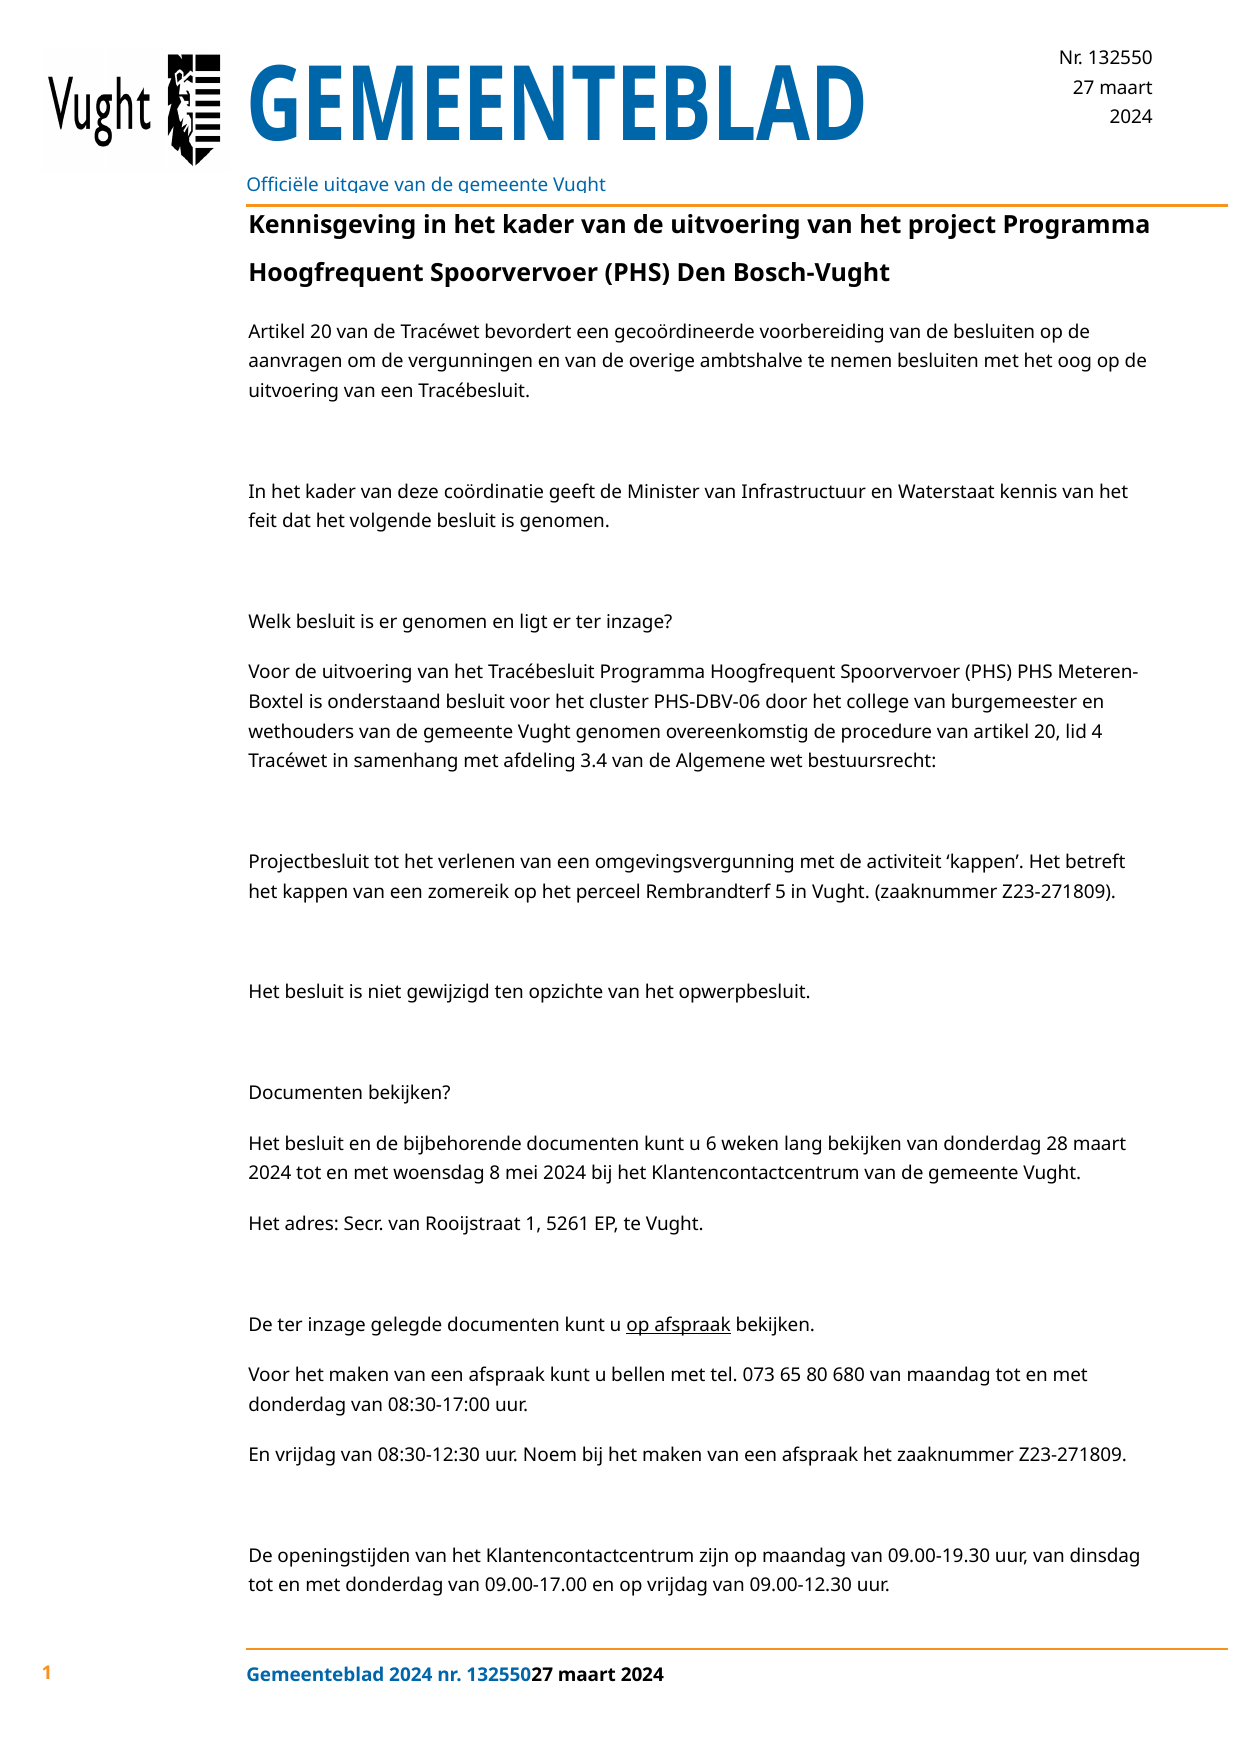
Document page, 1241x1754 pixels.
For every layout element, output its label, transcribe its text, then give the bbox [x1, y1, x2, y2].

text De ter inzage gelegde documenten kunt u op afspraak bekijken. [248, 1311, 1152, 1337]
text Het adres: Secr. van Rooijstraat 1, 5261 EP, te Vught. [248, 1210, 1152, 1236]
picture [41, 47, 231, 172]
text Voor het maken van een afspraak kunt u bellen met tel. 073 65 80 680 van maandag tot en met donderdag van 08:30-17:00 uur. [248, 1361, 1152, 1417]
text Projectbesluit tot het verlenen van een omgevingsvergunning met de activiteit ‘kappen’. Het betreft het kappen van een zomereik op het perceel Rembrandterf 5 in Vught. (zaaknummer Z23-271809). [248, 848, 1152, 904]
text In het kader van deze coördinatie geeft de Minister van Infrastructuur en Waterstaat kennis van het feit dat het volgende besluit is genomen. [248, 478, 1152, 533]
text Kennisgeving in het kader van de uitvoering van het project Programma Hoogfrequent Spoorvervoer (PHS) Den Bosch-Vught [248, 207, 1152, 288]
text De openingstijden van het Klantencontactcentrum zijn op maandag van 09.00-19.30 uur, van dinsdag tot en met donderdag van 09.00-17.00 en op vrijdag van 09.00-12.30 uur. [248, 1542, 1152, 1597]
text Documenten bekijken? [248, 1079, 1152, 1105]
text Artikel 20 van de Tracéwet bevordert een gecoördineerde voorbereiding van de besluiten op de aanvragen om de vergunningen en van de overige ambtshalve te nemen besluiten met het oog op de uitvoering van een Tracébesluit. [248, 318, 1152, 403]
text Voor de uitvoering van het Tracébesluit Programma Hoogfrequent Spoorvervoer (PHS) PHS Meteren-Boxtel is onderstaand besluit voor het cluster PHS-DBV-06 door het college van burgemeester en wethouders van de gemeente Vught genomen overeenkomstig de procedure van artikel 20, lid 4 Tracéwet in samenhang met afdeling 3.4 van de Algemene wet bestuursrecht: [248, 659, 1152, 773]
text Welk besluit is er genomen en ligt er ter inzage? [248, 608, 1152, 634]
text Het besluit is niet gewijzigd ten opzichte van het opwerpbesluit. [248, 979, 1152, 1004]
text Het besluit en de bijbehorende documenten kunt u 6 weken lang bekijken van donderdag 28 maart 2024 tot en met woensdag 8 mei 2024 bij het Klantencontactcentrum van de gemeente Vught. [248, 1130, 1152, 1185]
text En vrijdag van 08:30-12:30 uur. Noem bij het maken van een afspraak het zaaknummer Z23-271809. [248, 1441, 1152, 1467]
